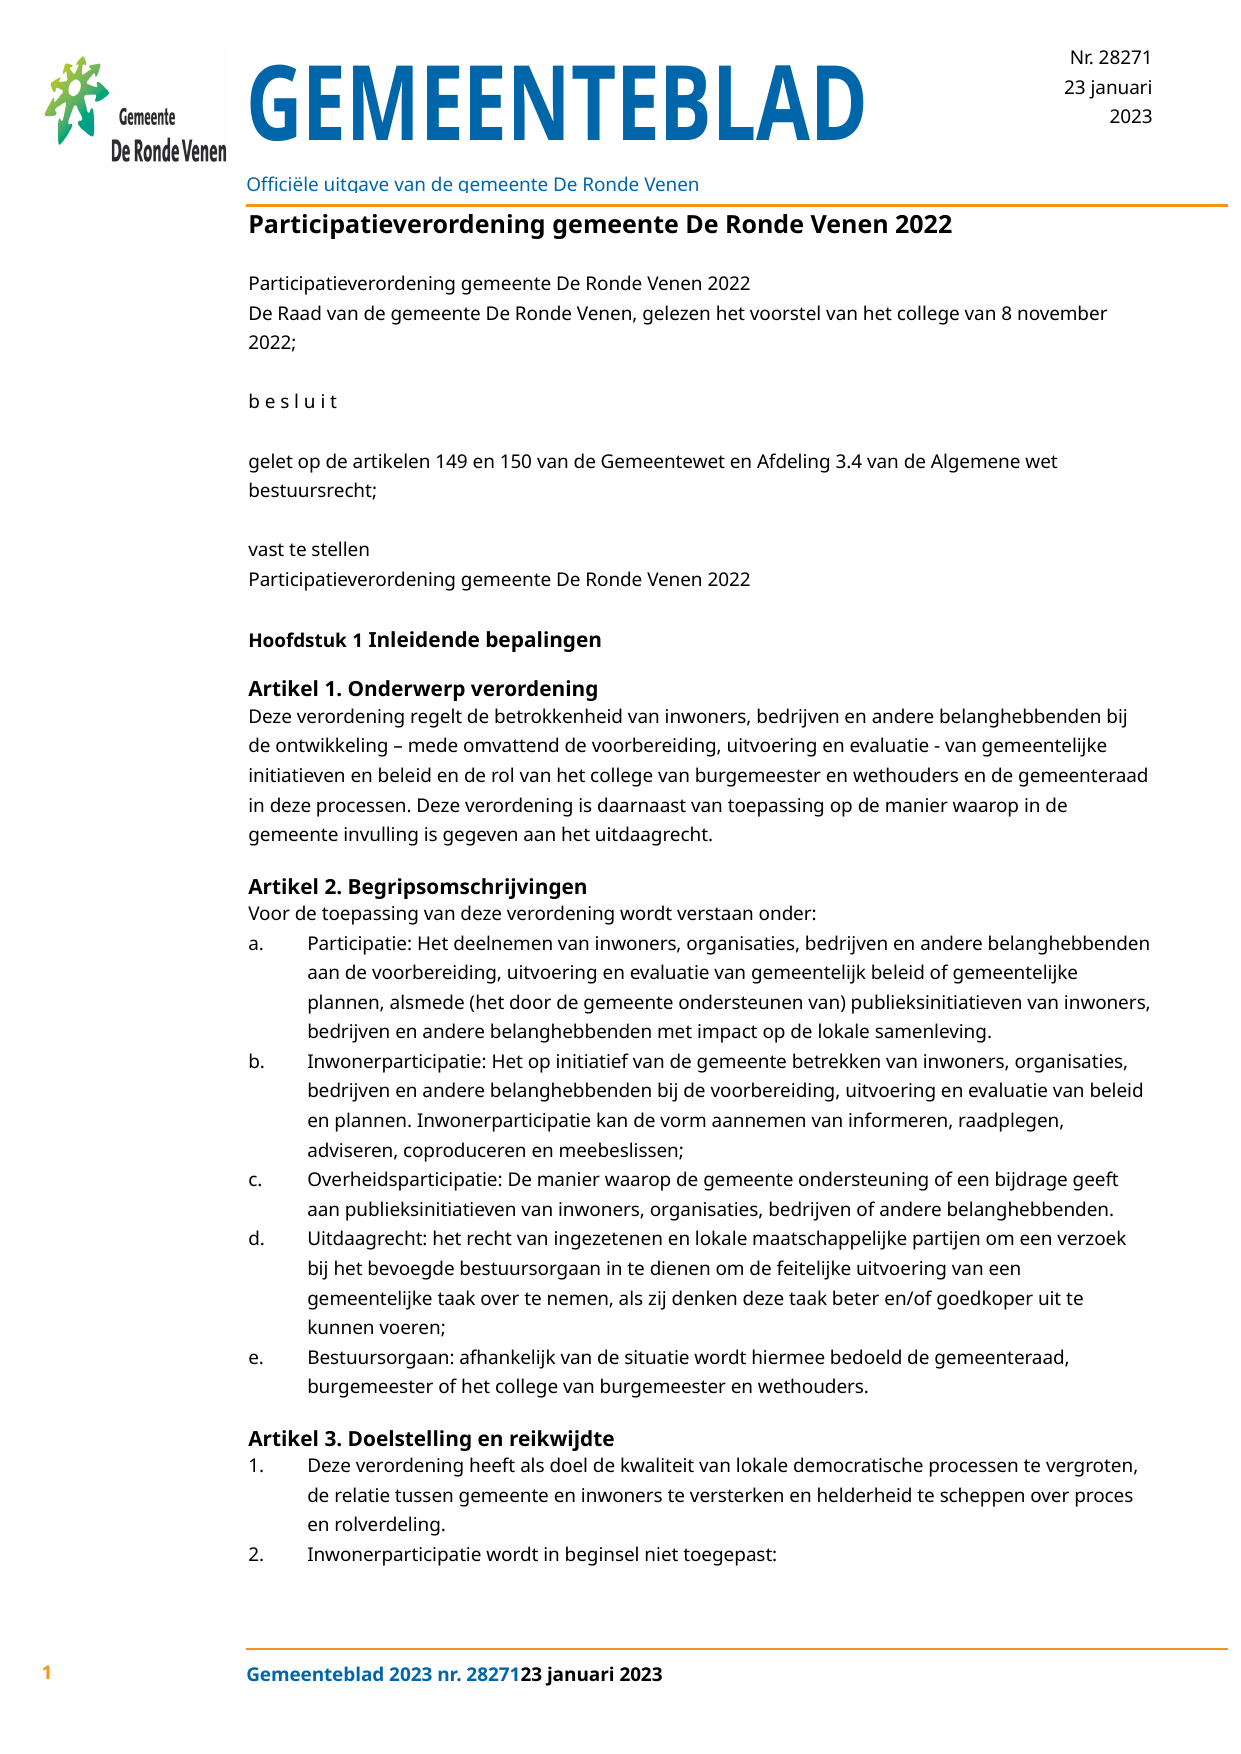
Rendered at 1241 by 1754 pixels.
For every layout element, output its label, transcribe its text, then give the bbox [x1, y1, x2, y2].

list Uitdaagrecht: het recht van ingezetenen en lokale maatschappelijke partijen om een verzoek bij het bevoegde bestuursorgaan in te dienen om de feitelijke uitvoering van een gemeentelijke taak over te nemen, als zij denken deze taak beter en/of goedkoper uit te kunnen voeren; [248, 1226, 1152, 1340]
list Bestuursorgaan: afhankelijk van de situatie wordt hiermee bedoeld de gemeenteraad, burgemeester of het college van burgemeester en wethouders. [248, 1344, 1152, 1399]
text Artikel 2. Begripsomschrijvingen [248, 872, 1152, 900]
text Participatieverordening gemeente De Ronde Venen 2022 [248, 270, 1152, 296]
list Overheidsparticipatie: De manier waarop de gemeente ondersteuning of een bijdrage geeft aan publieksinitiatieven van inwoners, organisaties, bedrijven of andere belanghebbenden. [248, 1166, 1152, 1222]
text Participatieverordening gemeente De Ronde Venen 2022 [248, 207, 1152, 241]
text Deze verordening regelt de betrokkenheid van inwoners, bedrijven en andere belanghebbenden bij de ontwikkeling – mede omvattend de voorbereiding, uitvoering en evaluatie - van gemeentelijke initiatieven en beleid en de rol van het college van burgemeester en wethouders en de gemeenteraad in deze processen. Deze verordening is daarnaast van toepassing op de manier waarop in de gemeente invulling is gegeven aan het uitdaagrecht. [248, 703, 1152, 847]
text Hoofdstuk 1 Inleidende bepalingen [248, 625, 1152, 654]
text gelet op de artikelen 149 en 150 van de Gemeentewet en Afdeling 3.4 van de Algemene wet bestuursrecht; [248, 448, 1152, 503]
text vast te stellen [248, 537, 1152, 562]
text Artikel 1. Onderwerp verordening [248, 674, 1152, 703]
list Deze verordening heeft als doel de kwaliteit van lokale democratische processen te vergroten, de relatie tussen gemeente en inwoners te versterken en helderheid te scheppen over proces en rolverdeling. [248, 1452, 1152, 1537]
picture [41, 47, 231, 172]
text Participatieverordening gemeente De Ronde Venen 2022 [248, 566, 1152, 592]
text De Raad van de gemeente De Ronde Venen, gelezen het voorstel van het college van 8 november 2022; [248, 300, 1152, 355]
list Inwonerparticipatie wordt in beginsel niet toegepast: [248, 1541, 1152, 1567]
list Inwonerparticipatie: Het op initiatief van de gemeente betrekken van inwoners, organisaties, bedrijven en andere belanghebbenden bij de voorbereiding, uitvoering en evaluatie van beleid en plannen. Inwonerparticipatie kan de vorm aannemen van informeren, raadplegen, adviseren, coproduceren en meebeslissen; [248, 1048, 1152, 1163]
list Participatie: Het deelnemen van inwoners, organisaties, bedrijven en andere belanghebbenden aan de voorbereiding, uitvoering en evaluatie van gemeentelijk beleid of gemeentelijke plannen, alsmede (het door de gemeente ondersteunen van) publieksinitiatieven van inwoners, bedrijven en andere belanghebbenden met impact op de lokale samenleving. [248, 930, 1152, 1044]
text b e s l u i t [248, 389, 1152, 414]
text Artikel 3. Doelstelling en reikwijdte [248, 1424, 1152, 1452]
text Voor de toepassing van deze verordening wordt verstaan onder: [248, 900, 1152, 926]
